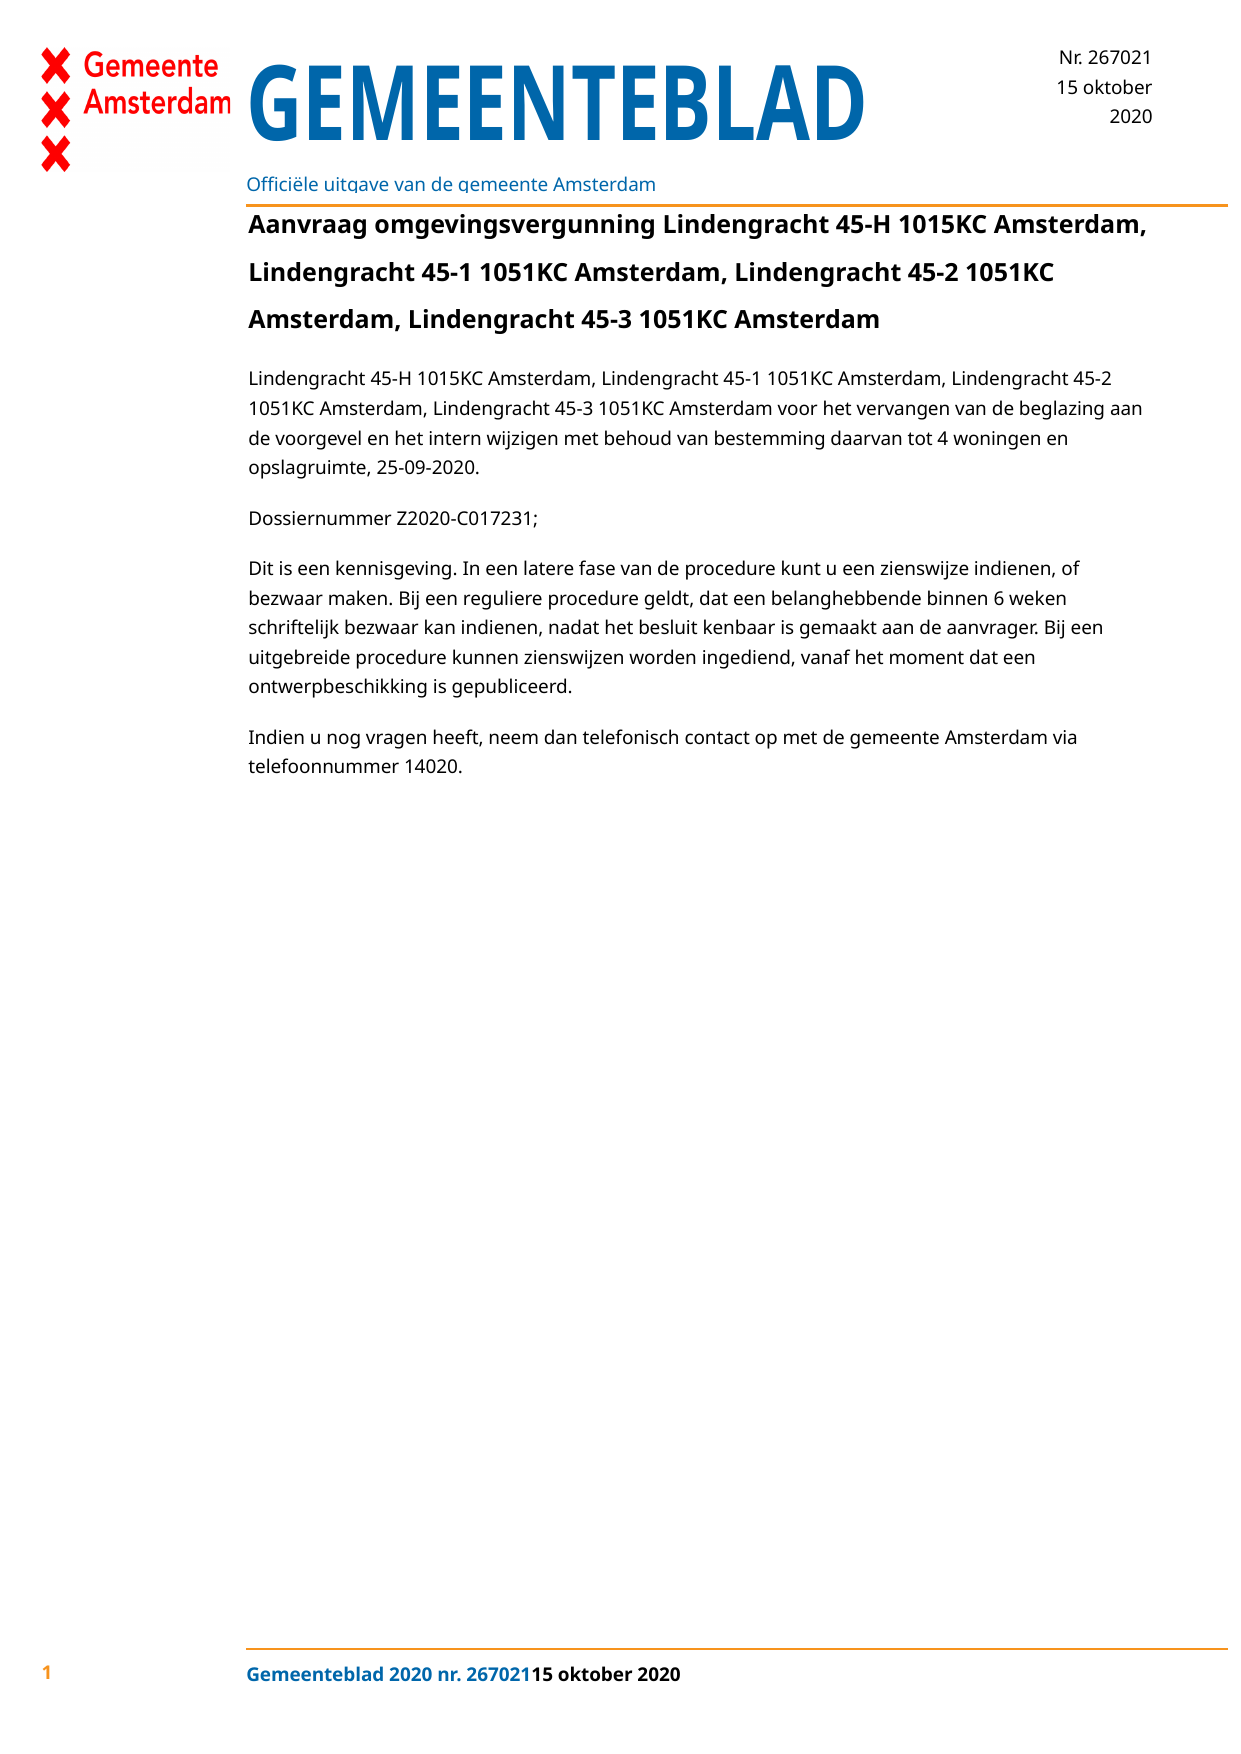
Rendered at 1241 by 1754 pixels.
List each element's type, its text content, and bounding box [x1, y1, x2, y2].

picture [41, 47, 231, 172]
text Aanvraag omgevingsvergunning Lindengracht 45-H 1015KC Amsterdam, Lindengracht 45-1 1051KC Amsterdam, Lindengracht 45-2 1051KC Amsterdam, Lindengracht 45-3 1051KC Amsterdam [248, 207, 1152, 336]
text Dit is een kennisgeving. In een latere fase van de procedure kunt u een zienswijze indienen, of bezwaar maken. Bij een reguliere procedure geldt, dat een belanghebbende binnen 6 weken schriftelijk bezwaar kan indienen, nadat het besluit kenbaar is gemaakt aan de aanvrager. Bij een uitgebreide procedure kunnen zienswijzen worden ingediend, vanaf het moment dat een ontwerpbeschikking is gepubliceerd. [248, 555, 1152, 699]
text Dossiernummer Z2020-C017231; [248, 505, 1152, 530]
text Lindengracht 45-H 1015KC Amsterdam, Lindengracht 45-1 1051KC Amsterdam, Lindengracht 45-2 1051KC Amsterdam, Lindengracht 45-3 1051KC Amsterdam voor het vervangen van de beglazing aan de voorgevel en het intern wijzigen met behoud van bestemming daarvan tot 4 woningen en opslagruimte, 25-09-2020. [248, 366, 1152, 480]
text Indien u nog vragen heeft, neem dan telefonisch contact op met de gemeente Amsterdam via telefoonnummer 14020. [248, 724, 1152, 779]
